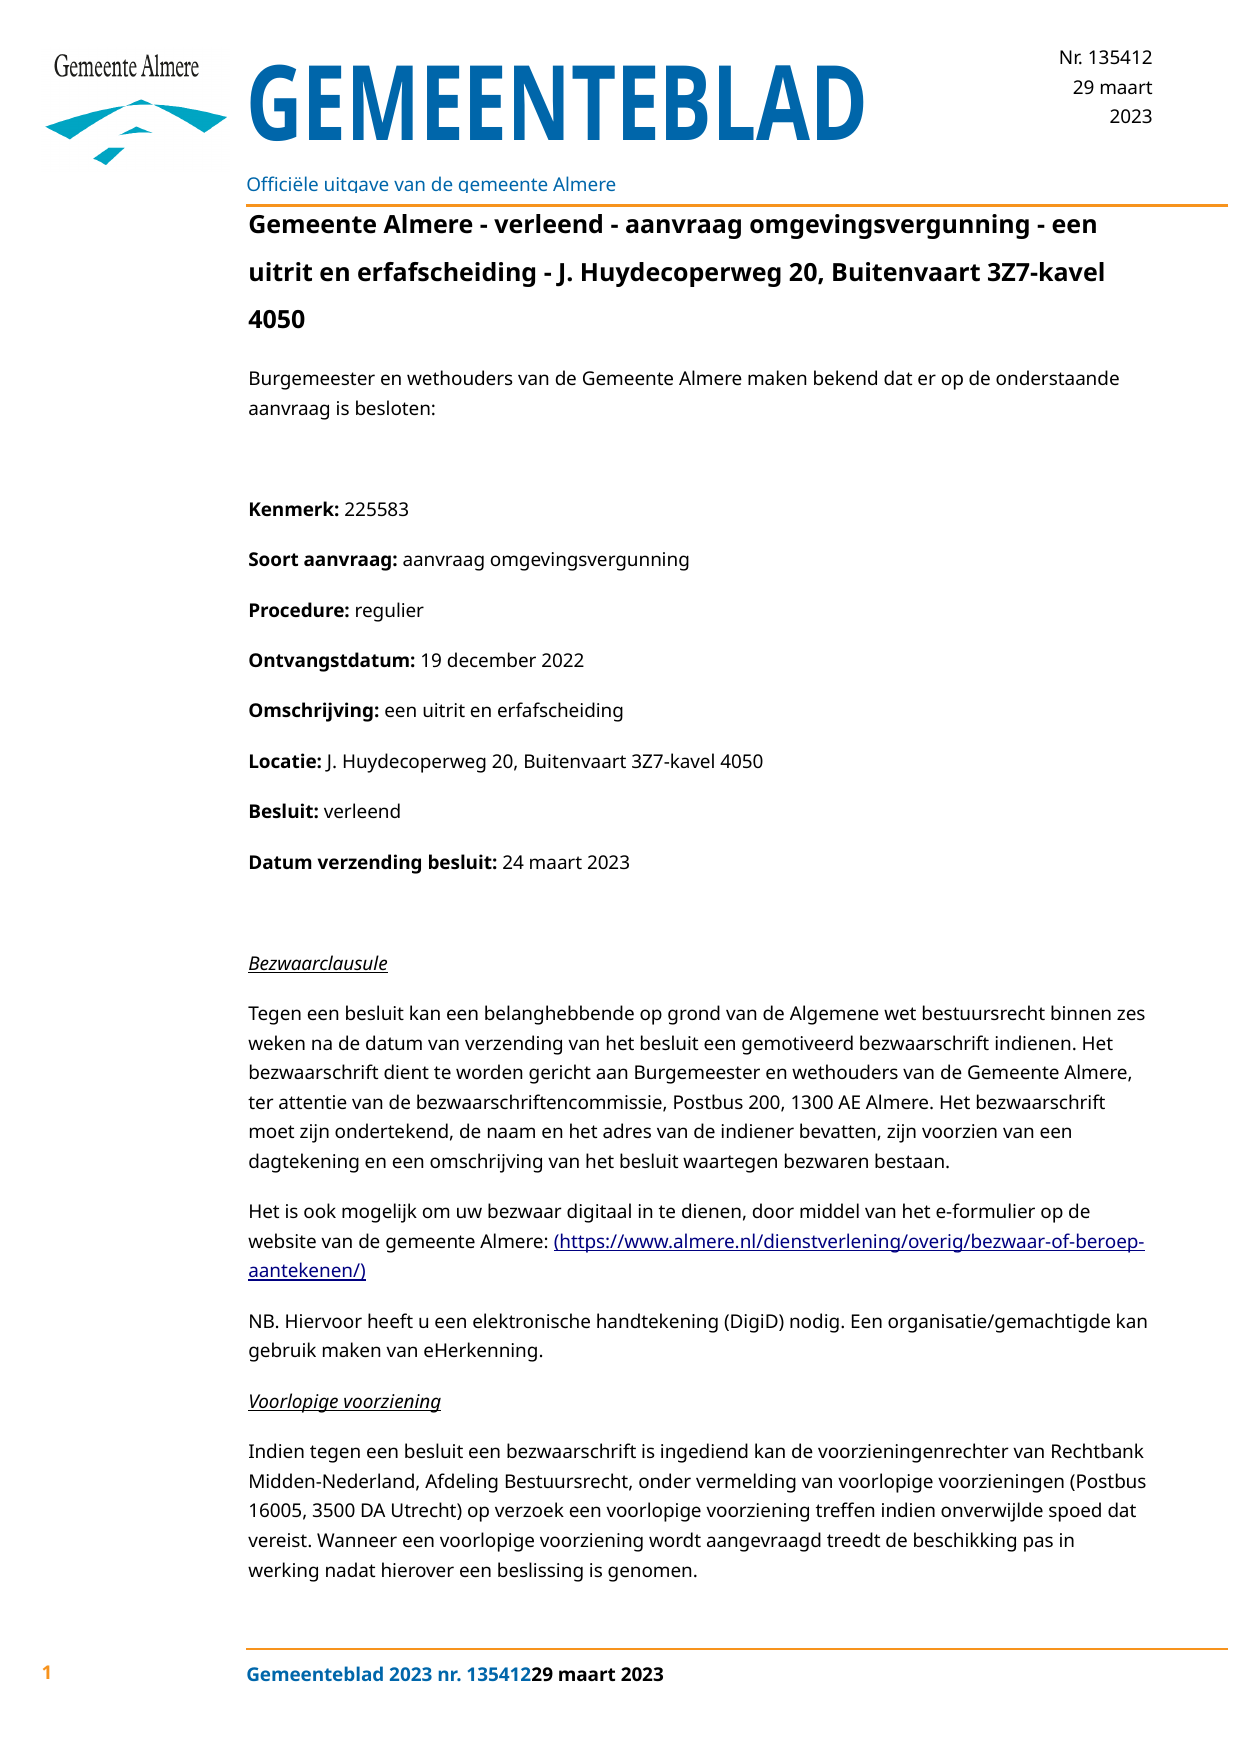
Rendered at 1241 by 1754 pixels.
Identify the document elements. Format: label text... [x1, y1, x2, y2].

text Besluit: verleend [248, 798, 1152, 824]
picture [41, 47, 231, 172]
text Omschrijving: een uitrit en erfafscheiding [248, 698, 1152, 723]
text Soort aanvraag: aanvraag omgevingsvergunning [248, 546, 1152, 572]
text Locatie: J. Huydecoperweg 20, Buitenvaart 3Z7-kavel 4050 [248, 748, 1152, 774]
text Procedure: regulier [248, 597, 1152, 622]
text Ontvangstdatum: 19 december 2022 [248, 647, 1152, 673]
text Kenmerk: 225583 [248, 496, 1152, 522]
text NB. Hiervoor heeft u een elektronische handtekening (DigiD) nodig. Een organisatie/gemachtigde kan gebruik maken van eHerkenning. [248, 1308, 1152, 1363]
text Indien tegen een besluit een bezwaarschrift is ingediend kan de voorzieningenrechter van Rechtbank Midden-Nederland, Afdeling Bestuursrecht, onder vermelding van voorlopige voorzieningen (Postbus 16005, 3500 DA Utrecht) op verzoek een voorlopige voorziening treffen indien onverwijlde spoed dat vereist. Wanneer een voorlopige voorziening wordt aangevraagd treedt de beschikking pas in werking nadat hierover een beslissing is genomen. [248, 1438, 1152, 1582]
text Datum verzending besluit: 24 maart 2023 [248, 849, 1152, 874]
text Gemeente Almere - verleend - aanvraag omgevingsvergunning - een uitrit en erfafscheiding - J. Huydecoperweg 20, Buitenvaart 3Z7-kavel 4050 [248, 207, 1152, 336]
text Het is ook mogelijk om uw bezwaar digitaal in te dienen, door middel van het e-formulier op de website van de gemeente Almere: (https://www.almere.nl/dienstverlening/overig/bezwaar-of-beroep-aantekenen/) [248, 1198, 1152, 1283]
text Burgemeester en wethouders van de Gemeente Almere maken bekend dat er op de onderstaande aanvraag is besloten: [248, 366, 1152, 421]
text Bezwaarclausule [248, 950, 1152, 975]
text Tegen een besluit kan een belanghebbende op grond van de Algemene wet bestuursrecht binnen zes weken na de datum van verzending van het besluit een gemotiveerd bezwaarschrift indienen. Het bezwaarschrift dient te worden gericht aan Burgemeester en wethouders van de Gemeente Almere, ter attentie van de bezwaarschriftencommissie, Postbus 200, 1300 AE Almere. Het bezwaarschrift moet zijn ondertekend, de naam en het adres van de indiener bevatten, zijn voorzien van een dagtekening en een omschrijving van het besluit waartegen bezwaren bestaan. [248, 1000, 1152, 1174]
text Voorlopige voorziening [248, 1388, 1152, 1414]
